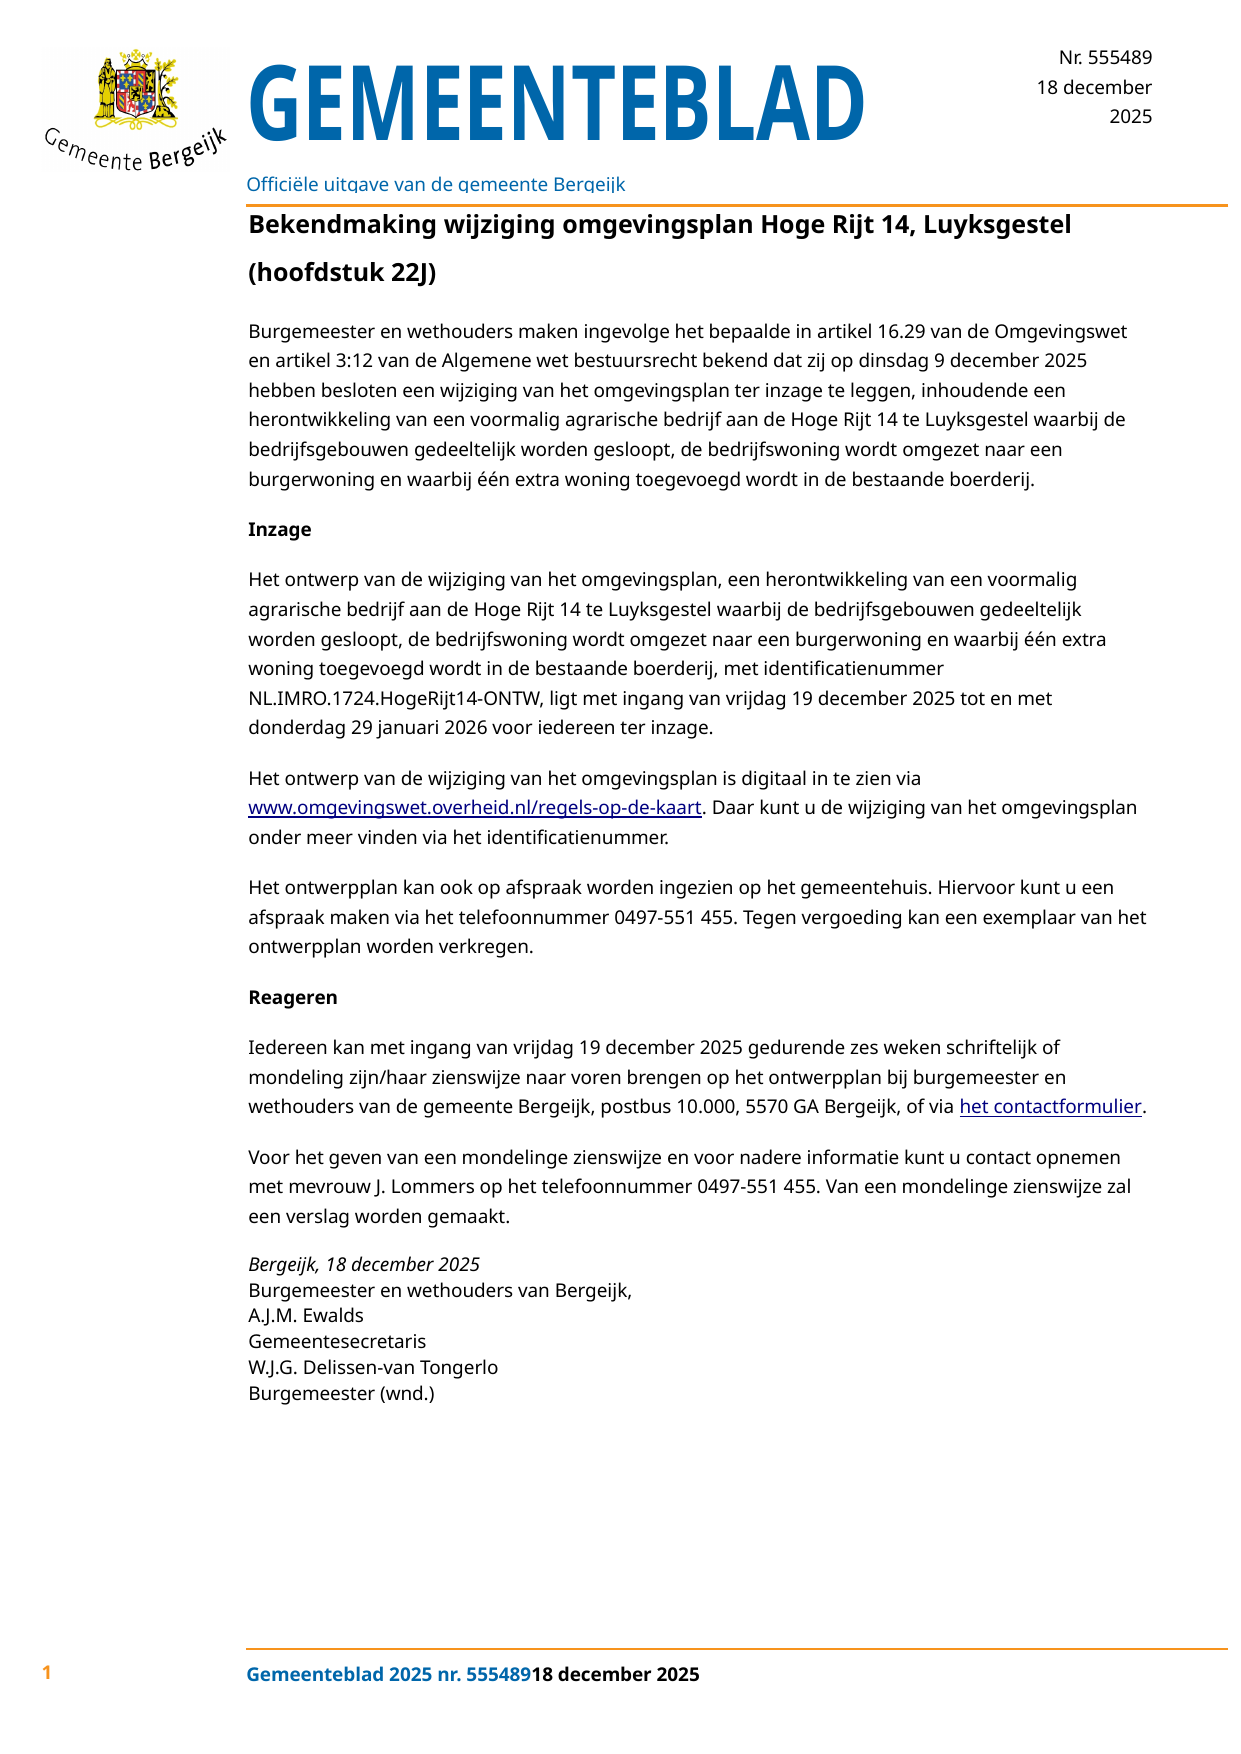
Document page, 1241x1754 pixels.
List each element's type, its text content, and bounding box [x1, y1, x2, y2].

text Het ontwerp van de wijziging van het omgevingsplan, een herontwikkeling van een voormalig agrarische bedrijf aan de Hoge Rijt 14 te Luyksgestel waarbij de bedrijfsgebouwen gedeeltelijk worden gesloopt, de bedrijfswoning wordt omgezet naar een burgerwoning en waarbij één extra woning toegevoegd wordt in de bestaande boerderij, met identificatienummer NL.IMRO.1724.HogeRijt14-ONTW, ligt met ingang van vrijdag 19 december 2025 tot en met donderdag 29 januari 2026 voor iedereen ter inzage. [248, 567, 1152, 740]
text Bergeijk, 18 december 2025 [248, 1251, 1152, 1277]
text Het ontwerpplan kan ook op afspraak worden ingezien op het gemeentehuis. Hiervoor kunt u een afspraak maken via het telefoonnummer 0497-551 455. Tegen vergoeding kan een exemplaar van het ontwerpplan worden verkregen. [248, 874, 1152, 959]
text Reageren [248, 984, 1152, 1010]
text W.J.G. Delissen-van Tongerlo [248, 1354, 1152, 1380]
picture [41, 47, 231, 172]
text Bekendmaking wijziging omgevingsplan Hoge Rijt 14, Luyksgestel (hoofdstuk 22J) [248, 207, 1152, 288]
text Burgemeester en wethouders maken ingevolge het bepaalde in artikel 16.29 van de Omgevingswet en artikel 3:12 van de Algemene wet bestuursrecht bekend dat zij op dinsdag 9 december 2025 hebben besloten een wijziging van het omgevingsplan ter inzage te leggen, inhoudende een herontwikkeling van een voormalig agrarische bedrijf aan de Hoge Rijt 14 te Luyksgestel waarbij de bedrijfsgebouwen gedeeltelijk worden gesloopt, de bedrijfswoning wordt omgezet naar een burgerwoning en waarbij één extra woning toegevoegd wordt in de bestaande boerderij. [248, 318, 1152, 492]
text Gemeentesecretaris [248, 1328, 1152, 1354]
text Inzage [248, 516, 1152, 542]
text A.J.M. Ewalds [248, 1303, 1152, 1328]
text Burgemeester (wnd.) [248, 1380, 1152, 1406]
text Iedereen kan met ingang van vrijdag 19 december 2025 gedurende zes weken schriftelijk of mondeling zijn/haar zienswijze naar voren brengen op het ontwerpplan bij burgemeester en wethouders van de gemeente Bergeijk, postbus 10.000, 5570 GA Bergeijk, of via het contactformulier. [248, 1034, 1152, 1119]
text Burgemeester en wethouders van Bergeijk, [248, 1277, 1152, 1303]
text Het ontwerp van de wijziging van het omgevingsplan is digitaal in te zien via www.omgevingswet.overheid.nl/regels-op-de-kaart. Daar kunt u de wijziging van het omgevingsplan onder meer vinden via het identificatienummer. [248, 765, 1152, 850]
text Voor het geven van een mondelinge zienswijze en voor nadere informatie kunt u contact opnemen met mevrouw J. Lommers op het telefoonnummer 0497-551 455. Van een mondelinge zienswijze zal een verslag worden gemaakt. [248, 1144, 1152, 1229]
